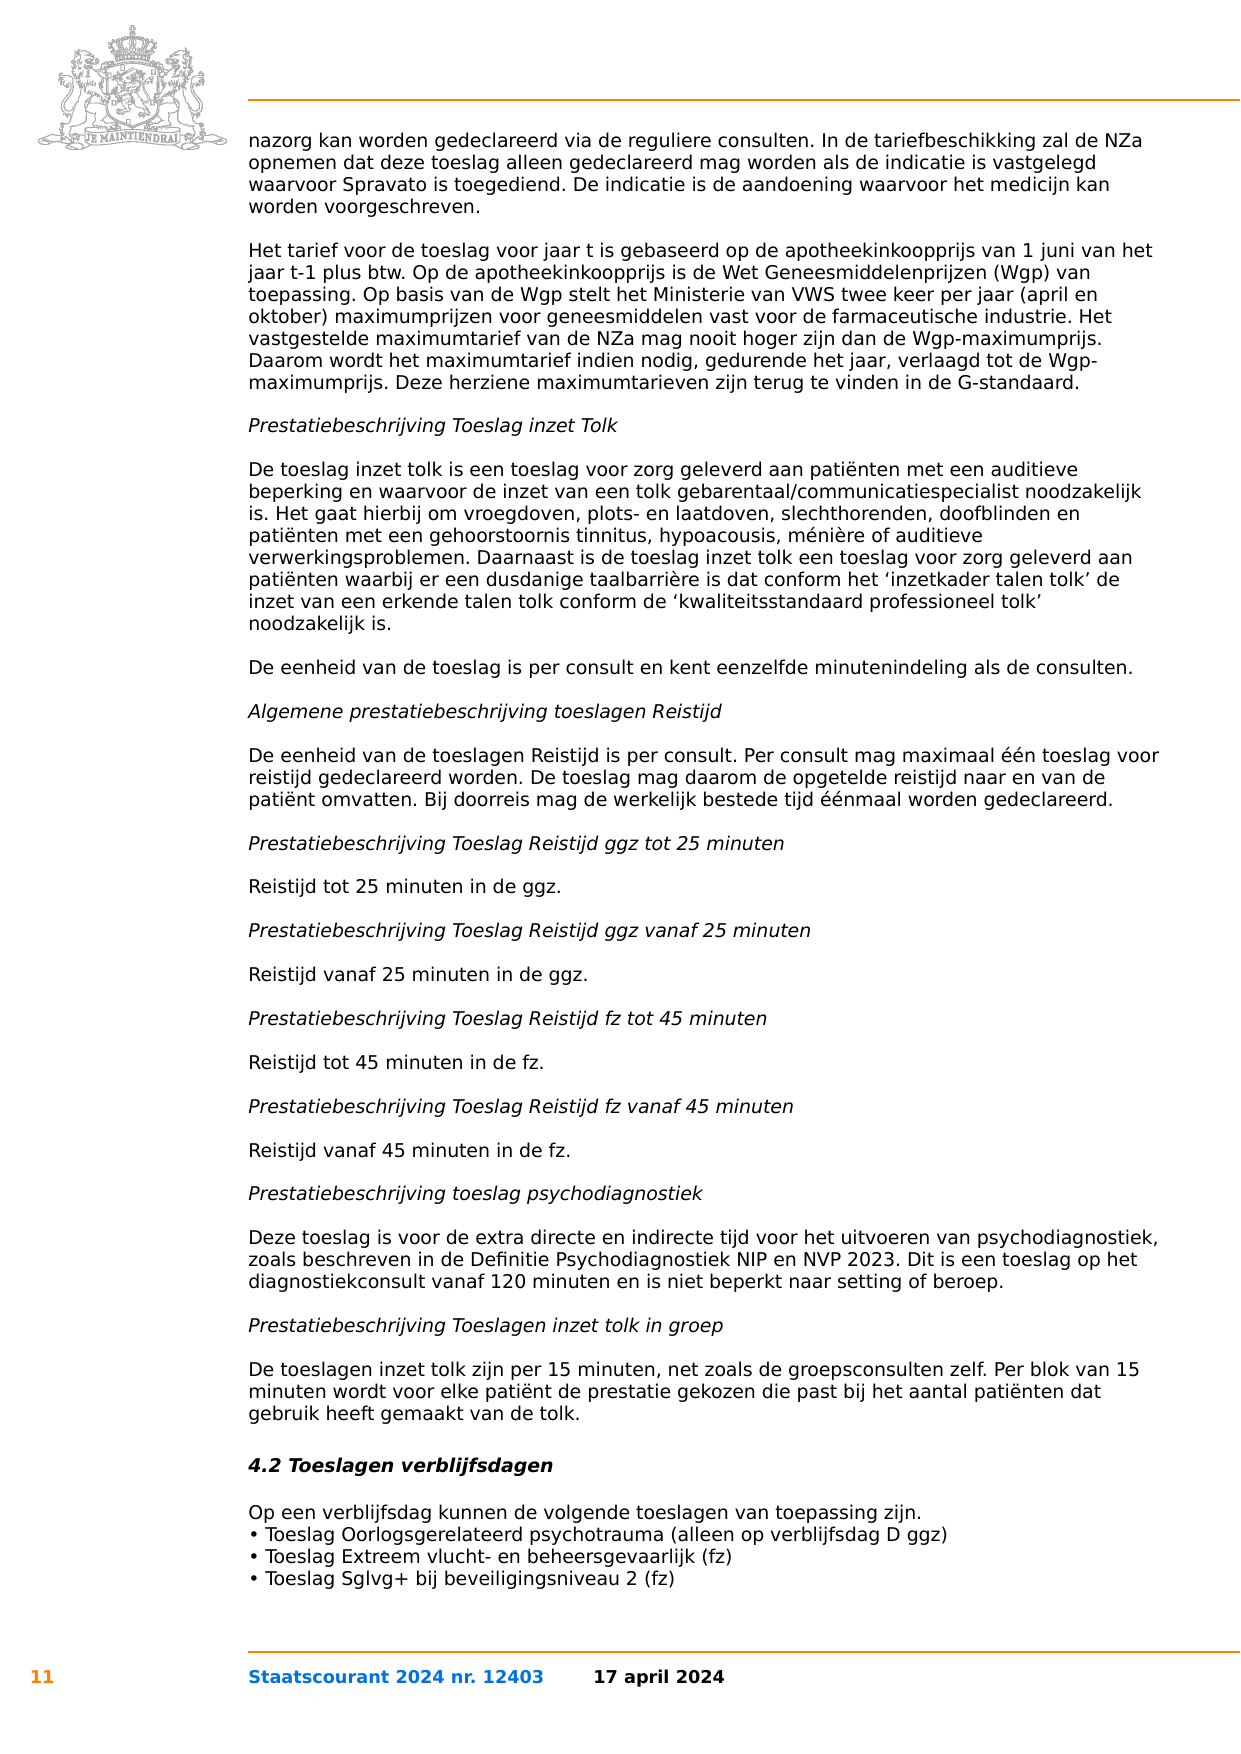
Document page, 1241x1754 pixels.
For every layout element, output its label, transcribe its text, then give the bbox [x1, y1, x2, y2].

subtitle Prestatiebeschrijving Toeslag Reistijd fz tot 45 minuten [248, 1008, 1163, 1030]
text De eenheid van de toeslagen Reistijd is per consult. Per consult mag maximaal één toeslag voor reistijd gedeclareerd worden. De toeslag mag daarom de opgetelde reistijd naar en van de patiënt omvatten. Bij doorreis mag de werkelijk bestede tijd éénmaal worden gedeclareerd. [248, 745, 1163, 811]
text • Toeslag Sglvg+ bij beveiligingsniveau 2 (fz) [248, 1568, 1163, 1590]
text Het tarief voor de toeslag voor jaar t is gebaseerd op de apotheekinkoopprijs van 1 juni van het jaar t-1 plus btw. Op de apotheekinkoopprijs is de Wet Geneesmiddelenprijzen (Wgp) van toepassing. Op basis van de Wgp stelt het Ministerie van VWS twee keer per jaar (april en oktober) maximumprijzen voor geneesmiddelen vast voor de farmaceutische industrie. Het vastgestelde maximumtarief van de NZa mag nooit hoger zijn dan de Wgp-maximumprijs. Daarom wordt het maximumtarief indien nodig, gedurende het jaar, verlaagd tot de Wgp-maximumprijs. Deze herziene maximumtarieven zijn terug te vinden in de G-standaard. [248, 240, 1163, 393]
text De toeslag inzet tolk is een toeslag voor zorg geleverd aan patiënten met een auditieve beperking en waarvoor de inzet van een tolk gebarentaal/communicatiespecialist noodzakelijk is. Het gaat hierbij om vroegdoven, plots- en laatdoven, slechthorenden, doofblinden en patiënten met een gehoorstoornis tinnitus, hypoacousis, ménière of auditieve verwerkingsproblemen. Daarnaast is de toeslag inzet tolk een toeslag voor zorg geleverd aan patiënten waarbij er een dusdanige taalbarrière is dat conform het ‘inzetkader talen tolk’ de inzet van een erkende talen tolk conform de ‘kwaliteitsstandaard professioneel tolk’ noodzakelijk is. [248, 459, 1163, 635]
text Reistijd vanaf 45 minuten in de fz. [248, 1139, 1163, 1161]
subtitle Prestatiebeschrijving Toeslagen inzet tolk in groep [248, 1315, 1163, 1337]
text nazorg kan worden gedeclareerd via de reguliere consulten. In de tariefbeschikking zal de NZa opnemen dat deze toeslag alleen gedeclareerd mag worden als de indicatie is vastgelegd waarvoor Spravato is toegediend. De indicatie is de aandoening waarvoor het medicijn kan worden voorgeschreven. [248, 130, 1163, 218]
text Op een verblijfsdag kunnen de volgende toeslagen van toepassing zijn. [248, 1502, 1163, 1524]
text Reistijd tot 45 minuten in de fz. [248, 1052, 1163, 1074]
text • Toeslag Extreem vlucht- en beheersgevaarlijk (fz) [248, 1546, 1163, 1568]
text De eenheid van de toeslag is per consult en kent eenzelfde minutenindeling als de consulten. [248, 657, 1163, 679]
subtitle Prestatiebeschrijving Toeslag Reistijd fz vanaf 45 minuten [248, 1096, 1163, 1118]
text Reistijd tot 25 minuten in de ggz. [248, 876, 1163, 898]
text Deze toeslag is voor de extra directe en indirecte tijd voor het uitvoeren van psychodiagnostiek, zoals beschreven in de Definitie Psychodiagnostiek NIP en NVP 2023. Dit is een toeslag op het diagnostiekconsult vanaf 120 minuten en is niet beperkt naar setting of beroep. [248, 1227, 1163, 1293]
text Reistijd vanaf 25 minuten in de ggz. [248, 964, 1163, 986]
text • Toeslag Oorlogsgerelateerd psychotrauma (alleen op verblijfsdag D ggz) [248, 1524, 1163, 1546]
text De toeslagen inzet tolk zijn per 15 minuten, net zoals de groepsconsulten zelf. Per blok van 15 minuten wordt voor elke patiënt de prestatie gekozen die past bij het aantal patiënten dat gebruik heeft gemaakt van de tolk. [248, 1359, 1163, 1425]
subtitle Prestatiebeschrijving Toeslag Reistijd ggz vanaf 25 minuten [248, 920, 1163, 942]
subtitle Prestatiebeschrijving toeslag psychodiagnostiek [248, 1183, 1163, 1205]
picture [38, 25, 227, 150]
subtitle Prestatiebeschrijving Toeslag inzet Tolk [248, 415, 1163, 437]
subtitle Algemene prestatiebeschrijving toeslagen Reistijd [248, 701, 1163, 723]
subtitle Prestatiebeschrijving Toeslag Reistijd ggz tot 25 minuten [248, 832, 1163, 854]
subtitle 4.2 Toeslagen verblijfsdagen [248, 1455, 1163, 1477]
